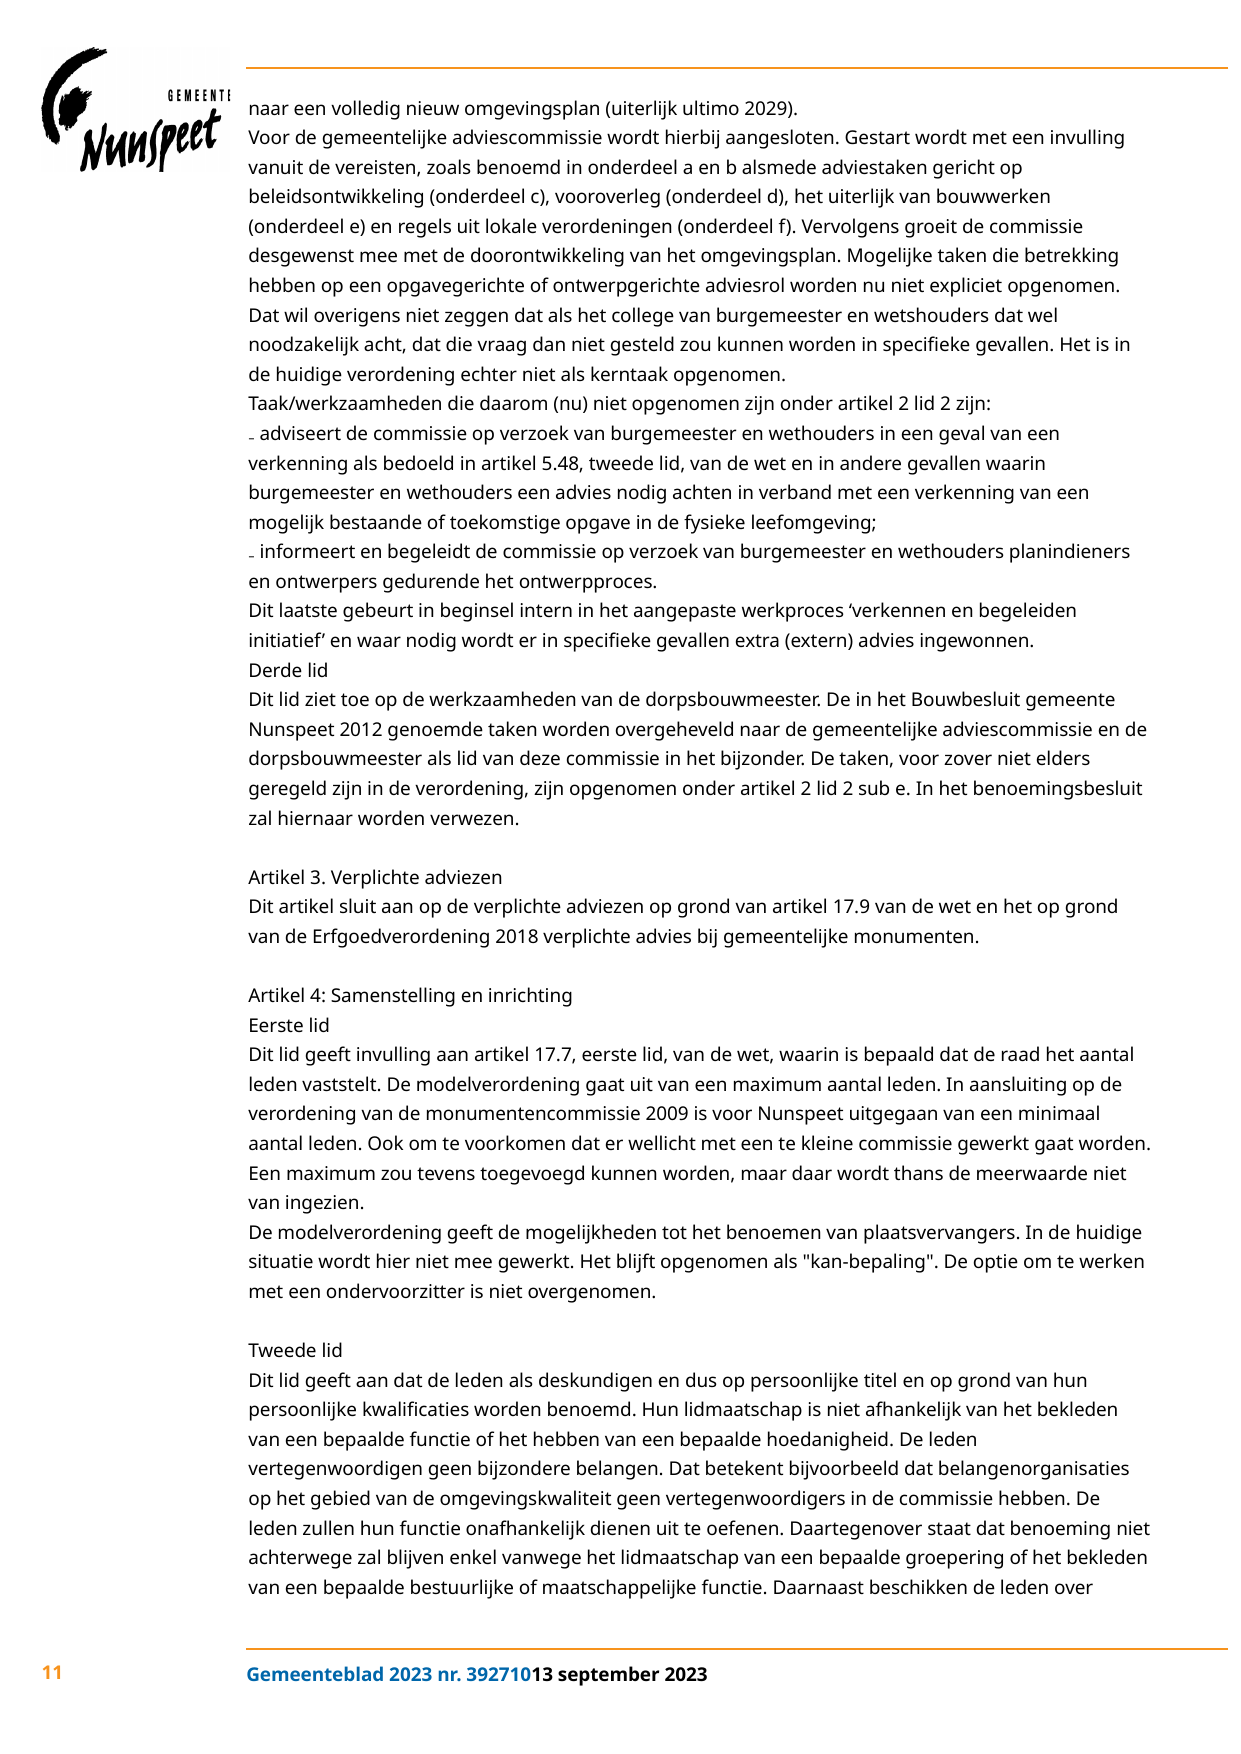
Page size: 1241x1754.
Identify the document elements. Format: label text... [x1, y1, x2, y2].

text Dit laatste gebeurt in beginsel intern in het aangepaste werkproces ‘verkennen en begeleiden initiatief’ en waar nodig wordt er in specifieke gevallen extra (extern) advies ingewonnen. [248, 598, 1152, 653]
text Dit artikel sluit aan op de verplichte adviezen op grond van artikel 17.9 van de wet en het op grond van de Erfgoedverordening 2018 verplichte advies bij gemeentelijke monumenten. [248, 893, 1152, 949]
text ₋ adviseert de commissie op verzoek van burgemeester en wethouders in een geval van een verkenning als bedoeld in artikel 5.48, tweede lid, van de wet en in andere gevallen waarin burgemeester en wethouders een advies nodig achten in verband met een verkenning van een mogelijk bestaande of toekomstige opgave in de fysieke leefomgeving; [248, 420, 1152, 535]
text Eerste lid [248, 1012, 1152, 1038]
text De modelverordening geeft de mogelijkheden tot het benoemen van plaatsvervangers. In de huidige situatie wordt hier niet mee gewerkt. Het blijft opgenomen als "kan-bepaling". De optie om te werken met een ondervoorzitter is niet overgenomen. [248, 1219, 1152, 1304]
text Dit lid ziet toe op de werkzaamheden van de dorpsbouwmeester. De in het Bouwbesluit gemeente Nunspeet 2012 genoemde taken worden overgeheveld naar de gemeentelijke adviescommissie en de dorpsbouwmeester als lid van deze commissie in het bijzonder. De taken, voor zover niet elders geregeld zijn in de verordening, zijn opgenomen onder artikel 2 lid 2 sub e. In het benoemingsbesluit zal hiernaar worden verwezen. [248, 686, 1152, 831]
text Artikel 3. Verplichte adviezen [248, 864, 1152, 890]
text Taak/werkzaamheden die daarom (nu) niet opgenomen zijn onder artikel 2 lid 2 zijn: [248, 391, 1152, 416]
text ₋ informeert en begeleidt de commissie op verzoek van burgemeester en wethouders planindieners en ontwerpers gedurende het ontwerpproces. [248, 538, 1152, 594]
picture [41, 47, 231, 172]
text Tweede lid [248, 1337, 1152, 1363]
text Derde lid [248, 657, 1152, 683]
text naar een volledig nieuw omgevingsplan (uiterlijk ultimo 2029). [248, 95, 1152, 121]
text Artikel 4: Samenstelling en inrichting [248, 982, 1152, 1008]
text Dit lid geeft aan dat de leden als deskundigen en dus op persoonlijke titel en op grond van hun persoonlijke kwalificaties worden benoemd. Hun lidmaatschap is niet afhankelijk van het bekleden van een bepaalde functie of het hebben van een bepaalde hoedanigheid. De leden vertegenwoordigen geen bijzondere belangen. Dat betekent bijvoorbeeld dat belangenorganisaties op het gebied van de omgevingskwaliteit geen vertegenwoordigers in de commissie hebben. De leden zullen hun functie onafhankelijk dienen uit te oefenen. Daartegenover staat dat benoeming niet achterwege zal blijven enkel vanwege het lidmaatschap van een bepaalde groepering of het bekleden van een bepaalde bestuurlijke of maatschappelijke functie. Daarnaast beschikken de leden over [248, 1367, 1152, 1600]
text Dit lid geeft invulling aan artikel 17.7, eerste lid, van de wet, waarin is bepaald dat de raad het aantal leden vaststelt. De modelverordening gaat uit van een maximum aantal leden. In aansluiting op de verordening van de monumentencommissie 2009 is voor Nunspeet uitgegaan van een minimaal aantal leden. Ook om te voorkomen dat er wellicht met een te kleine commissie gewerkt gaat worden. Een maximum zou tevens toegevoegd kunnen worden, maar daar wordt thans de meerwaarde niet van ingezien. [248, 1041, 1152, 1215]
text Voor de gemeentelijke adviescommissie wordt hierbij aangesloten. Gestart wordt met een invulling vanuit de vereisten, zoals benoemd in onderdeel a en b alsmede adviestaken gericht op beleidsontwikkeling (onderdeel c), vooroverleg (onderdeel d), het uiterlijk van bouwwerken (onderdeel e) en regels uit lokale verordeningen (onderdeel f). Vervolgens groeit de commissie desgewenst mee met de doorontwikkeling van het omgevingsplan. Mogelijke taken die betrekking hebben op een opgavegerichte of ontwerpgerichte adviesrol worden nu niet expliciet opgenomen. Dat wil overigens niet zeggen dat als het college van burgemeester en wetshouders dat wel noodzakelijk acht, dat die vraag dan niet gesteld zou kunnen worden in specifieke gevallen. Het is in de huidige verordening echter niet als kerntaak opgenomen. [248, 124, 1152, 387]
